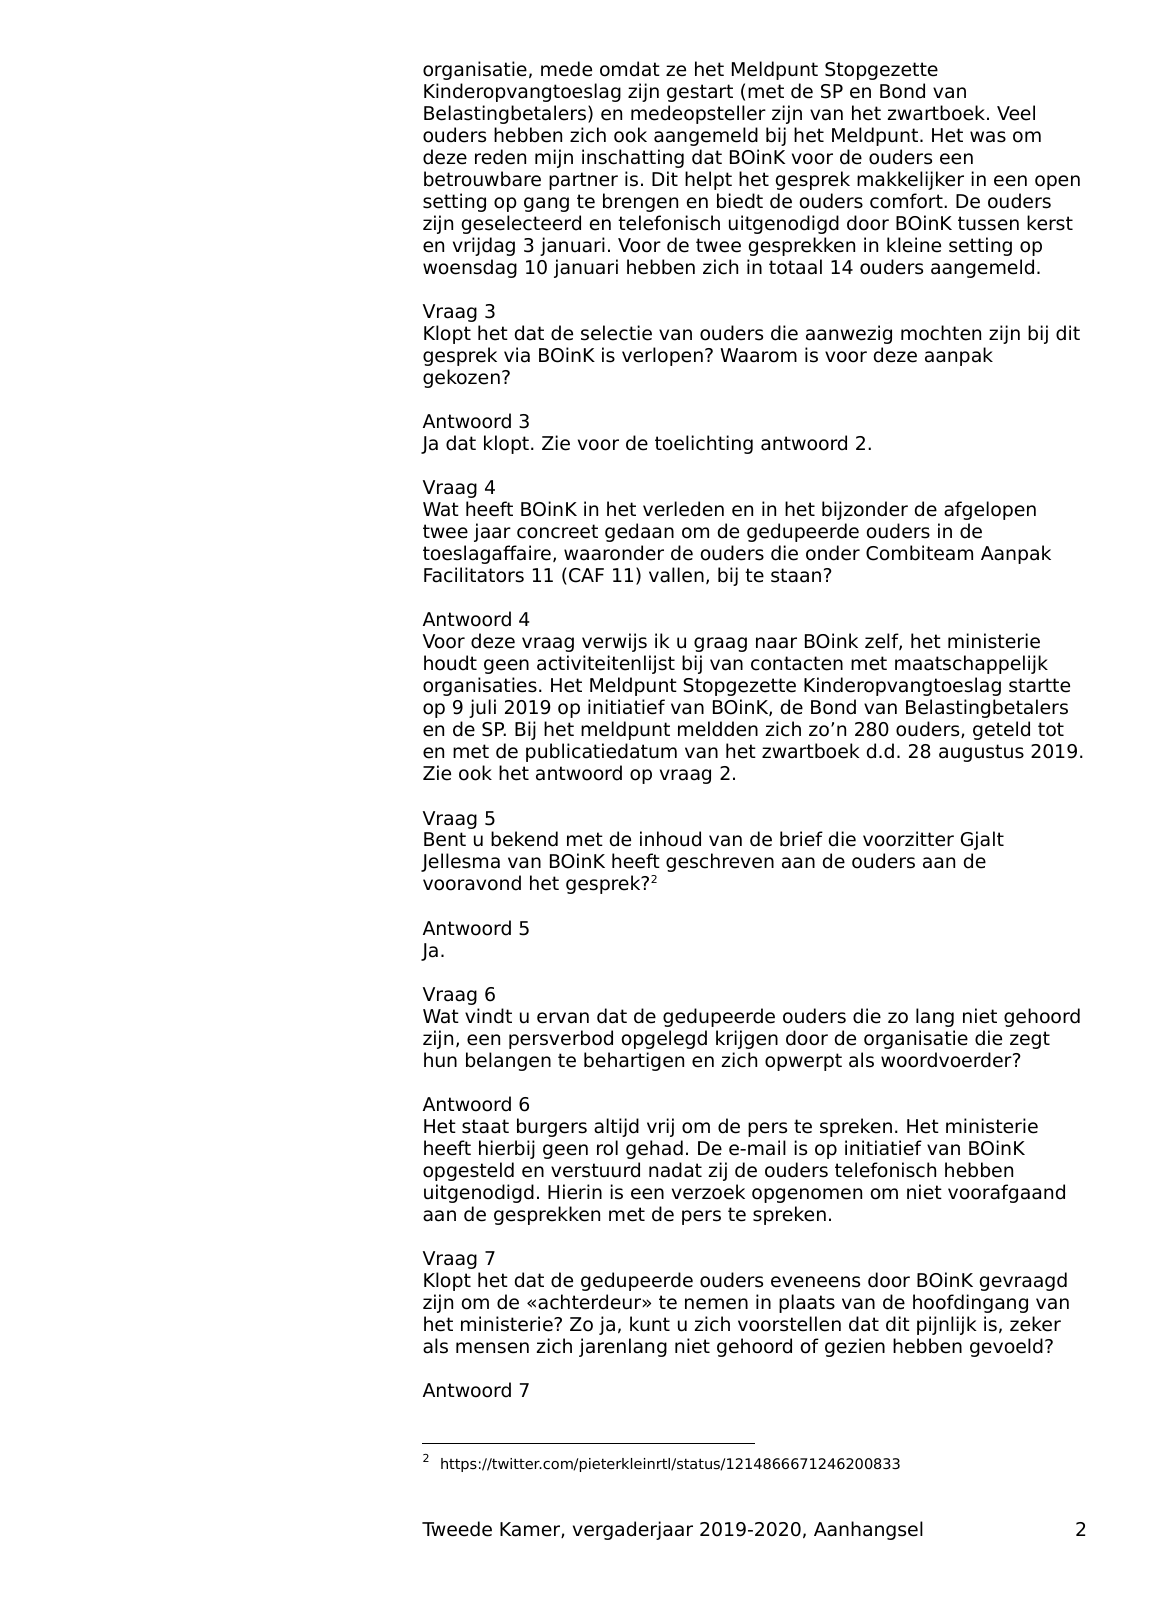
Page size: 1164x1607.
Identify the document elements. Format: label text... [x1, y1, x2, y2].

text Vraag 5 [422, 807, 1087, 829]
text Antwoord 5 [422, 917, 1087, 939]
text Bent u bekend met de inhoud van de brief die voorzitter Gjalt Jellesma van BOinK heeft geschreven aan de ouders aan de vooravond het gesprek? [422, 829, 1087, 895]
text Wat heeft BOinK in het verleden en in het bijzonder de afgelopen twee jaar concreet gedaan om de gedupeerde ouders in de toeslagaffaire, waaronder de ouders die onder Combiteam Aanpak Facilitators 11 (CAF 11) vallen, bij te staan? [422, 499, 1087, 587]
text Ja dat klopt. Zie voor de toelichting antwoord 2. [422, 433, 1087, 455]
text Vraag 3 [422, 301, 1087, 323]
text Antwoord 6 [422, 1094, 1087, 1116]
text Vraag 7 [422, 1248, 1087, 1270]
text Klopt het dat de gedupeerde ouders eveneens door BOinK gevraagd zijn om de «achterdeur» te nemen in plaats van de hoofdingang van het ministerie? Zo ja, kunt u zich voorstellen dat dit pijnlijk is, zeker als mensen zich jarenlang niet gehoord of gezien hebben gevoeld? [422, 1270, 1087, 1358]
text Voor deze vraag verwijs ik u graag naar BOink zelf, het ministerie houdt geen activiteitenlijst bij van contacten met maatschappelijk organisaties. Het Meldpunt Stopgezette Kinderopvangtoeslag startte op 9 juli 2019 op initiatief van BOinK, de Bond van Belastingbetalers en de SP. Bij het meldpunt meldden zich zo’n 280 ouders, geteld tot en met de publicatiedatum van het zwartboek d.d. 28 augustus 2019. Zie ook het antwoord op vraag 2. [422, 631, 1087, 785]
text Vraag 6 [422, 984, 1087, 1006]
text Vraag 4 [422, 477, 1087, 499]
text Klopt het dat de selectie van ouders die aanwezig mochten zijn bij dit gesprek via BOinK is verlopen? Waarom is voor deze aanpak gekozen? [422, 323, 1087, 389]
text organisatie, mede omdat ze het Meldpunt Stopgezette Kinderopvangtoeslag zijn gestart (met de SP en Bond van Belastingbetalers) en medeopsteller zijn van het zwartboek. Veel ouders hebben zich ook aangemeld bij het Meldpunt. Het was om deze reden mijn inschatting dat BOinK voor de ouders een betrouwbare partner is. Dit helpt het gesprek makkelijker in een open setting op gang te brengen en biedt de ouders comfort. De ouders zijn geselecteerd en telefonisch uitgenodigd door BOinK tussen kerst en vrijdag 3 januari. Voor de twee gesprekken in kleine setting op woensdag 10 januari hebben zich in totaal 14 ouders aangemeld. [422, 59, 1087, 279]
text Het staat burgers altijd vrij om de pers te spreken. Het ministerie heeft hierbij geen rol gehad. De e-mail is op initiatief van BOinK opgesteld en verstuurd nadat zij de ouders telefonisch hebben uitgenodigd. Hierin is een verzoek opgenomen om niet voorafgaand aan de gesprekken met de pers te spreken. [422, 1116, 1087, 1226]
text Ja. [422, 939, 1087, 961]
text Wat vindt u ervan dat de gedupeerde ouders die zo lang niet gehoord zijn, een persverbod opgelegd krijgen door de organisatie die zegt hun belangen te behartigen en zich opwerpt als woordvoerder? [422, 1006, 1087, 1072]
text https://twitter.com/pieterkleinrtl/status/1214866671246200833 [422, 1452, 1087, 1474]
text Antwoord 7 [422, 1380, 1087, 1402]
text Antwoord 4 [422, 609, 1087, 631]
text Antwoord 3 [422, 411, 1087, 433]
